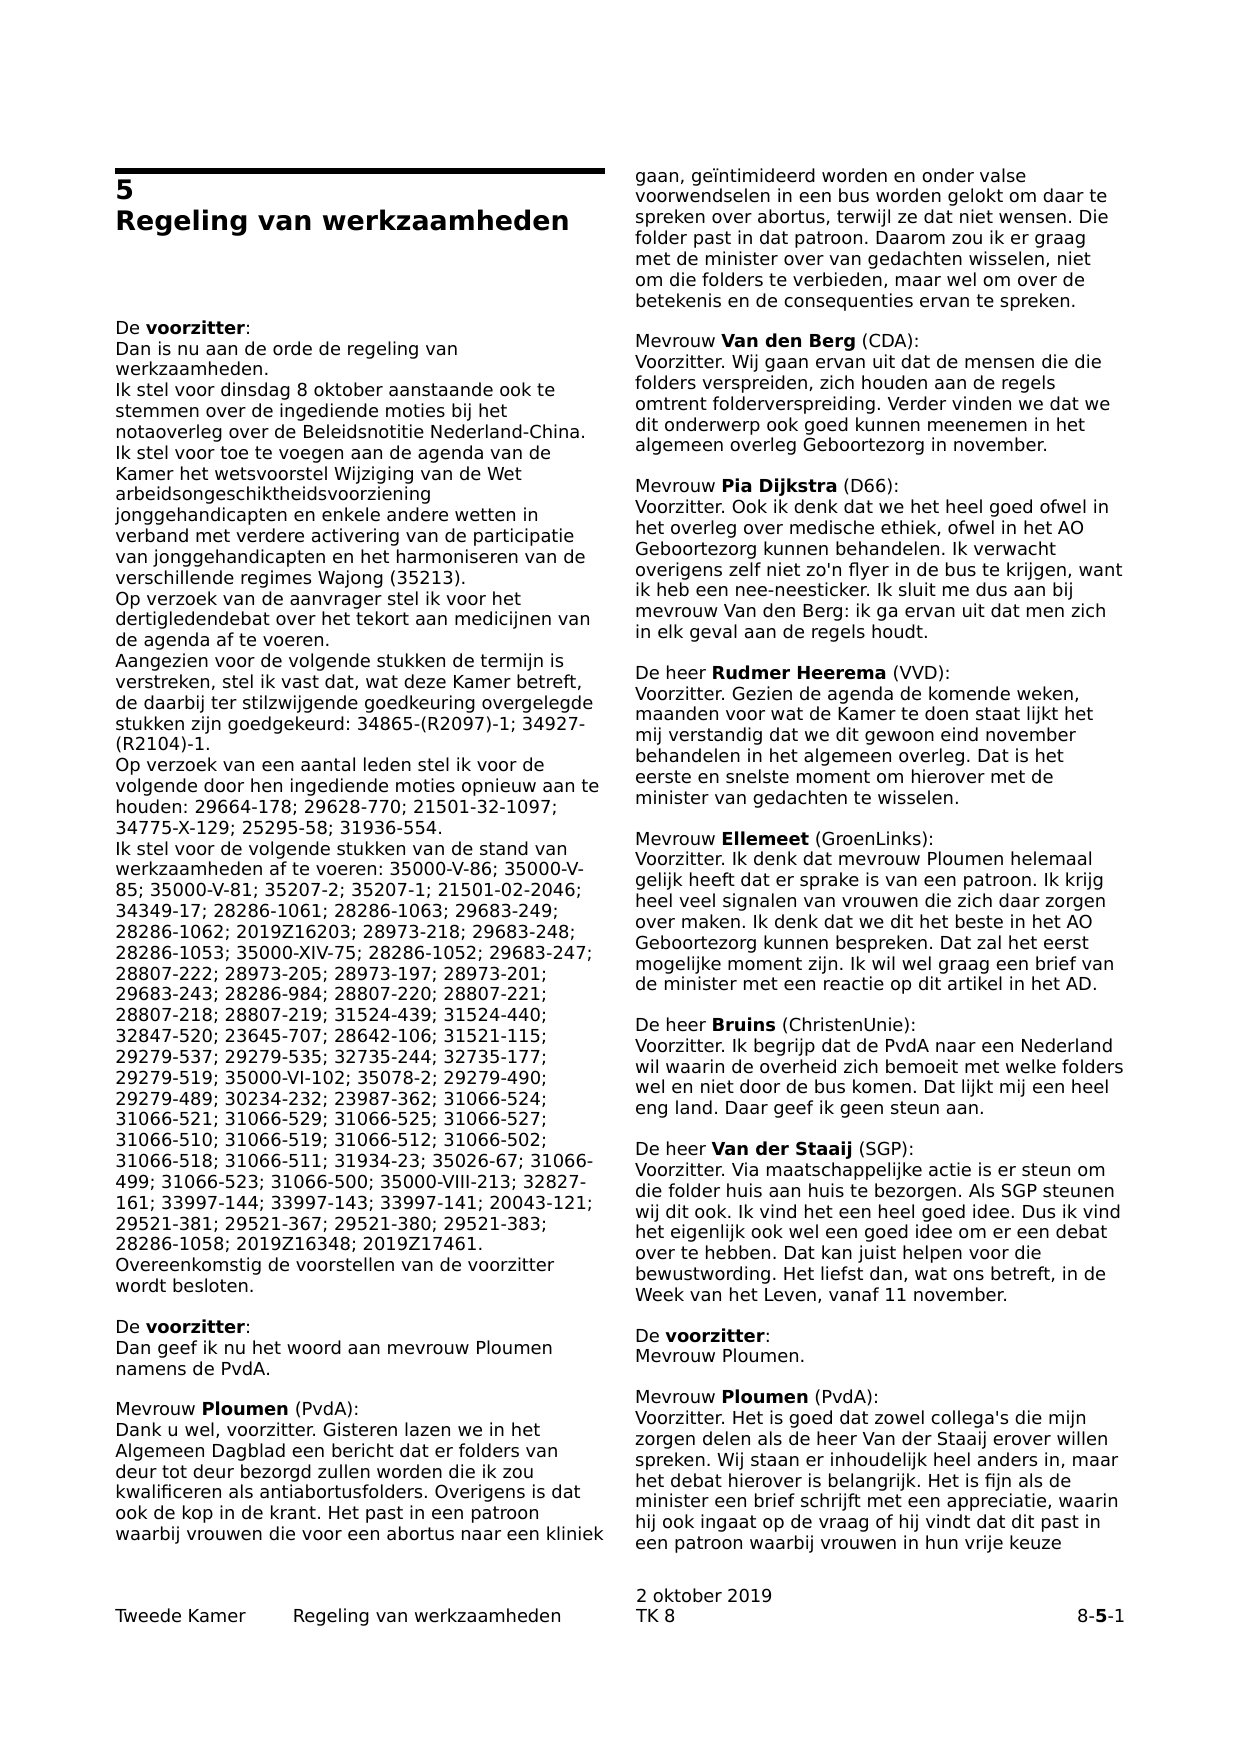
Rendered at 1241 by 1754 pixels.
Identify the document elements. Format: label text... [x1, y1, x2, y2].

text Mevrouw Van den Berg (CDA): [635, 331, 1125, 352]
text De heer Bruins (ChristenUnie): [635, 1015, 1125, 1036]
text Mevrouw Pia Dijkstra (D66): [635, 476, 1125, 497]
text Dan geef ik nu het woord aan mevrouw Ploumen namens de PvdA. [115, 1337, 605, 1379]
text De voorzitter: [115, 318, 605, 338]
text De heer Rudmer Heerema (VVD): [635, 663, 1125, 683]
text Mevrouw Ploumen. [635, 1346, 1125, 1367]
text Voorzitter. Ook ik denk dat we het heel goed ofwel in het overleg over medische ethiek, ofwel in het AO Geboortezorg kunnen behandelen. Ik verwacht overigens zelf niet zo'n flyer in de bus te krijgen, want ik heb een nee-neesticker. Ik sluit me dus aan bij mevrouw Van den Berg: ik ga ervan uit dat men zich in elk geval aan de regels houdt. [635, 497, 1125, 643]
text gaan, geïntimideerd worden en onder valse voorwendselen in een bus worden gelokt om daar te spreken over abortus, terwijl ze dat niet wensen. Die folder past in dat patroon. Daarom zou ik er graag met de minister over van gedachten wisselen, niet om die folders te verbieden, maar wel om over de betekenis en de consequenties ervan te spreken. [635, 165, 1125, 311]
text Mevrouw Ploumen (PvdA): [635, 1387, 1125, 1408]
text De heer Van der Staaij (SGP): [635, 1139, 1125, 1160]
text Ik stel voor de volgende stukken van de stand van werkzaamheden af te voeren: 35000-V-86; 35000-V-85; 35000-V-81; 35207-2; 35207-1; 21501-02-2046; 34349-17; 28286-1061; 28286-1063; 29683-249; 28286-1062; 2019Z16203; 28973-218; 29683-248; 28286-1053; 35000-XIV-75; 28286-1052; 29683-247; 28807-222; 28973-205; 28973-197; 28973-201; 29683-243; 28286-984; 28807-220; 28807-221; 28807-218; 28807-219; 31524-439; 31524-440; 32847-520; 23645-707; 28642-106; 31521-115; 29279-537; 29279-535; 32735-244; 32735-177; 29279-519; 35000-VI-102; 35078-2; 29279-490; 29279-489; 30234-232; 23987-362; 31066-524; 31066-521; 31066-529; 31066-525; 31066-527; 31066-510; 31066-519; 31066-512; 31066-502; 31066-518; 31066-511; 31934-23; 35026-67; 31066-499; 31066-523; 31066-500; 35000-VIII-213; 32827-161; 33997-144; 33997-143; 33997-141; 20043-121; 29521-381; 29521-367; 29521-380; 29521-383; 28286-1058; 2019Z16348; 2019Z17461. [115, 838, 605, 1255]
text De voorzitter: [115, 1317, 605, 1337]
text Voorzitter. Via maatschappelijke actie is er steun om die folder huis aan huis te bezorgen. Als SGP steunen wij dit ook. Ik vind het een heel goed idee. Dus ik vind het eigenlijk ook wel een goed idee om er een debat over te hebben. Dat kan juist helpen voor die bewustwording. Het liefst dan, wat ons betreft, in de Week van het Leven, vanaf 11 november. [635, 1160, 1125, 1306]
text Mevrouw Ellemeet (GroenLinks): [635, 828, 1125, 849]
text Ik stel voor toe te voegen aan de agenda van de Kamer het wetsvoorstel Wijziging van de Wet arbeidsongeschiktheidsvoorziening jonggehandicapten en enkele andere wetten in verband met verdere activering van de participatie van jonggehandicapten en het harmoniseren van de verschillende regimes Wajong (35213). [115, 442, 605, 588]
text Voorzitter. Gezien de agenda de komende weken, maanden voor wat de Kamer te doen staat lijkt het mij verstandig dat we dit gewoon eind november behandelen in het algemeen overleg. Dat is het eerste en snelste moment om hierover met de minister van gedachten te wisselen. [635, 683, 1125, 808]
text Op verzoek van een aantal leden stel ik voor de volgende door hen ingediende moties opnieuw aan te houden: 29664-178; 29628-770; 21501-32-1097; 34775-X-129; 25295-58; 31936-554. [115, 755, 605, 838]
text Voorzitter. Wij gaan ervan uit dat de mensen die die folders verspreiden, zich houden aan de regels omtrent folderverspreiding. Verder vinden we dat we dit onderwerp ook goed kunnen meenemen in het algemeen overleg Geboortezorg in november. [635, 352, 1125, 456]
text Op verzoek van de aanvrager stel ik voor het dertigledendebat over het tekort aan medicijnen van de agenda af te voeren. [115, 588, 605, 651]
text Aangezien voor de volgende stukken de termijn is verstreken, stel ik vast dat, wat deze Kamer betreft, de daarbij ter stilzwijgende goedkeuring overgelegde stukken zijn goedgekeurd: 34865-(R2097)-1; 34927-(R2104)-1. [115, 651, 605, 755]
title 5 Regeling van werkzaamheden [115, 174, 605, 237]
text Mevrouw Ploumen (PvdA): [115, 1399, 605, 1420]
text Ik stel voor dinsdag 8 oktober aanstaande ook te stemmen over de ingediende moties bij het notaoverleg over de Beleidsnotitie Nederland-China. [115, 380, 605, 442]
text Dank u wel, voorzitter. Gisteren lazen we in het Algemeen Dagblad een bericht dat er folders van deur tot deur bezorgd zullen worden die ik zou kwalificeren als antiabortusfolders. Overigens is dat ook de kop in de krant. Het past in een patroon waarbij vrouwen die voor een abortus naar een kliniek [115, 1420, 605, 1545]
text Dan is nu aan de orde de regeling van werkzaamheden. [115, 338, 605, 380]
text Voorzitter. Ik denk dat mevrouw Ploumen helemaal gelijk heeft dat er sprake is van een patroon. Ik krijg heel veel signalen van vrouwen die zich daar zorgen over maken. Ik denk dat we dit het beste in het AO Geboortezorg kunnen bespreken. Dat zal het eerst mogelijke moment zijn. Ik wil wel graag een brief van de minister met een reactie op dit artikel in het AD. [635, 849, 1125, 995]
text De voorzitter: [635, 1326, 1125, 1346]
text Voorzitter. Het is goed dat zowel collega's die mijn zorgen delen als de heer Van der Staaij erover willen spreken. Wij staan er inhoudelijk heel anders in, maar het debat hierover is belangrijk. Het is fijn als de minister een brief schrijft met een appreciatie, waarin hij ook ingaat op de vraag of hij vindt dat dit past in een patroon waarbij vrouwen in hun vrije keuze [635, 1408, 1125, 1554]
text Voorzitter. Ik begrijp dat de PvdA naar een Nederland wil waarin de overheid zich bemoeit met welke folders wel en niet door de bus komen. Dat lijkt mij een heel eng land. Daar geef ik geen steun aan. [635, 1036, 1125, 1119]
text Overeenkomstig de voorstellen van de voorzitter wordt besloten. [115, 1255, 605, 1297]
